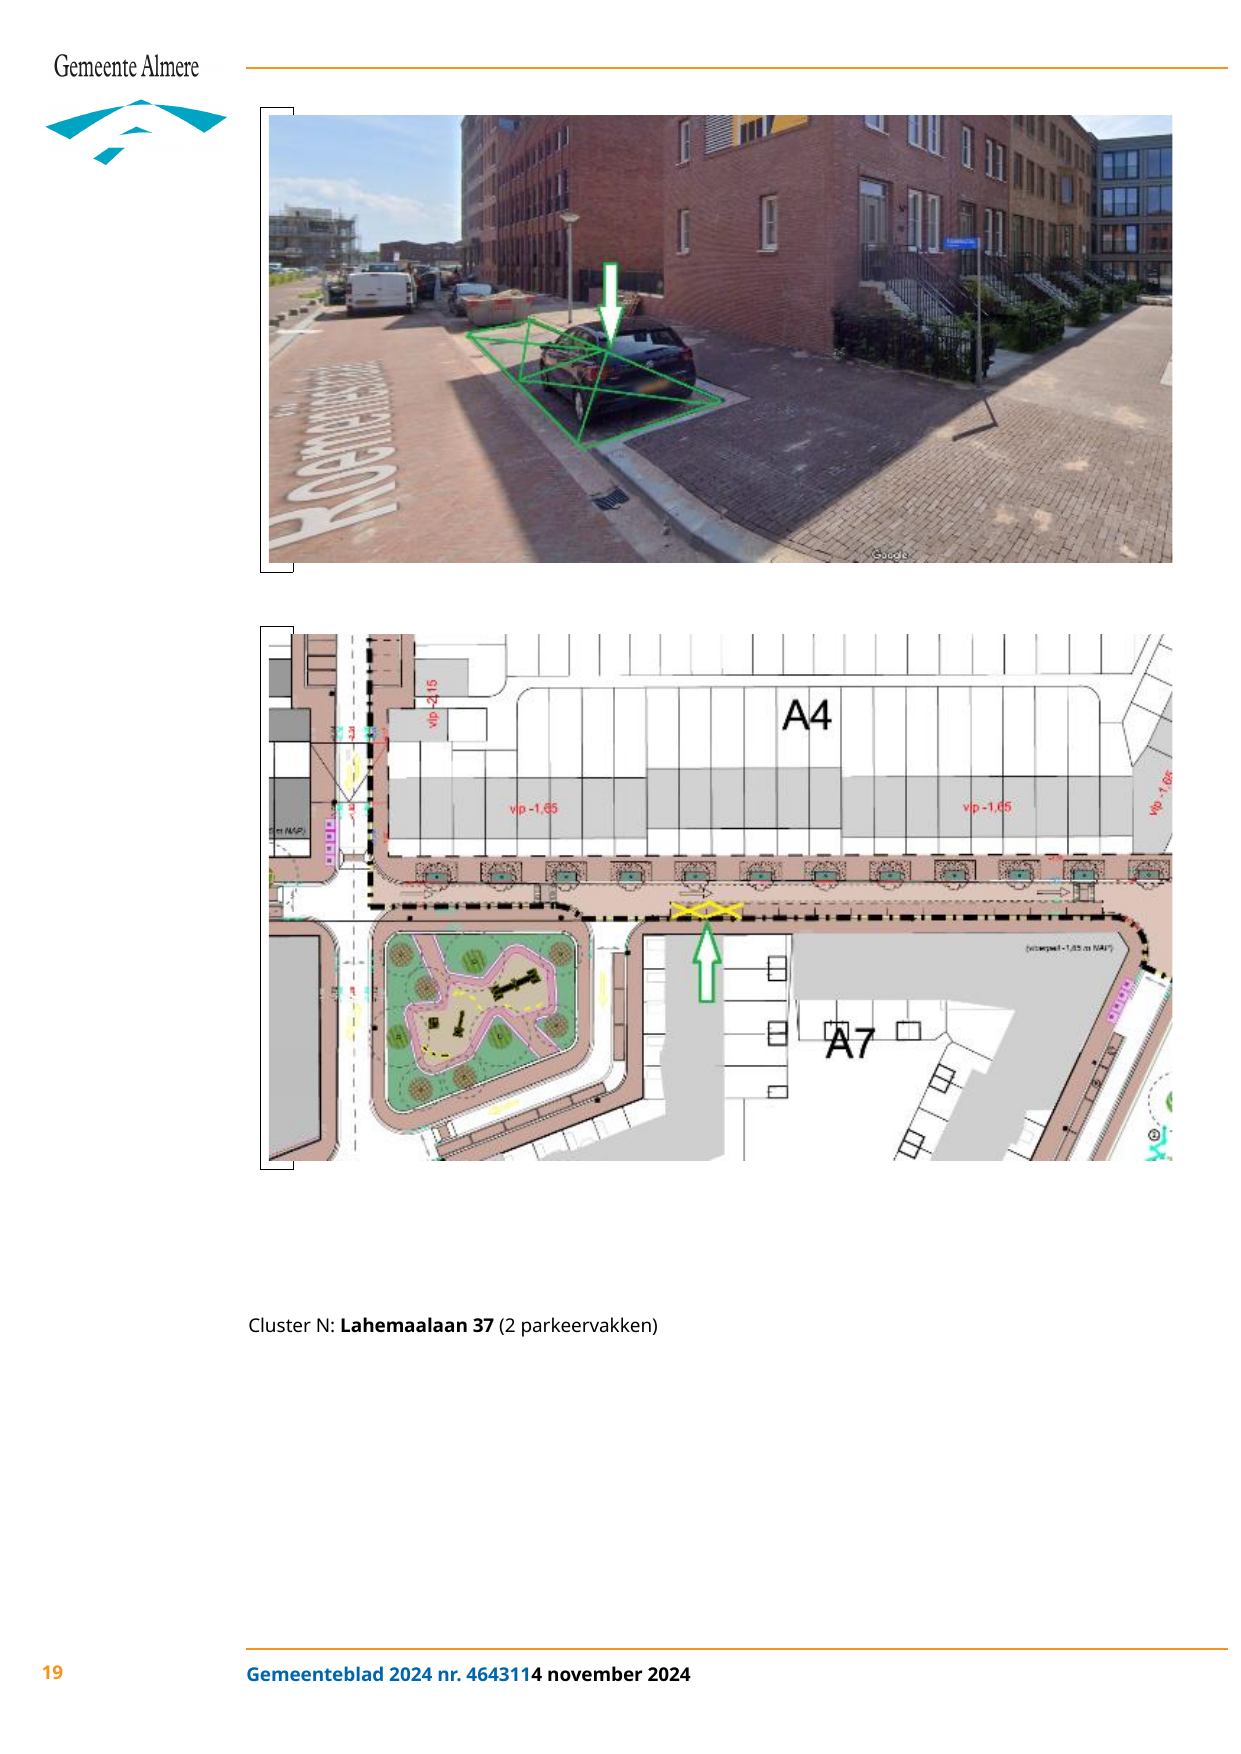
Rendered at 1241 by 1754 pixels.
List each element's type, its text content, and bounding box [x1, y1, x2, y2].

picture [41, 47, 231, 172]
text Cluster N: Lahemaalaan 37 (2 parkeervakken) [248, 1312, 1152, 1338]
picture [268, 634, 1173, 1161]
picture [268, 115, 1173, 563]
